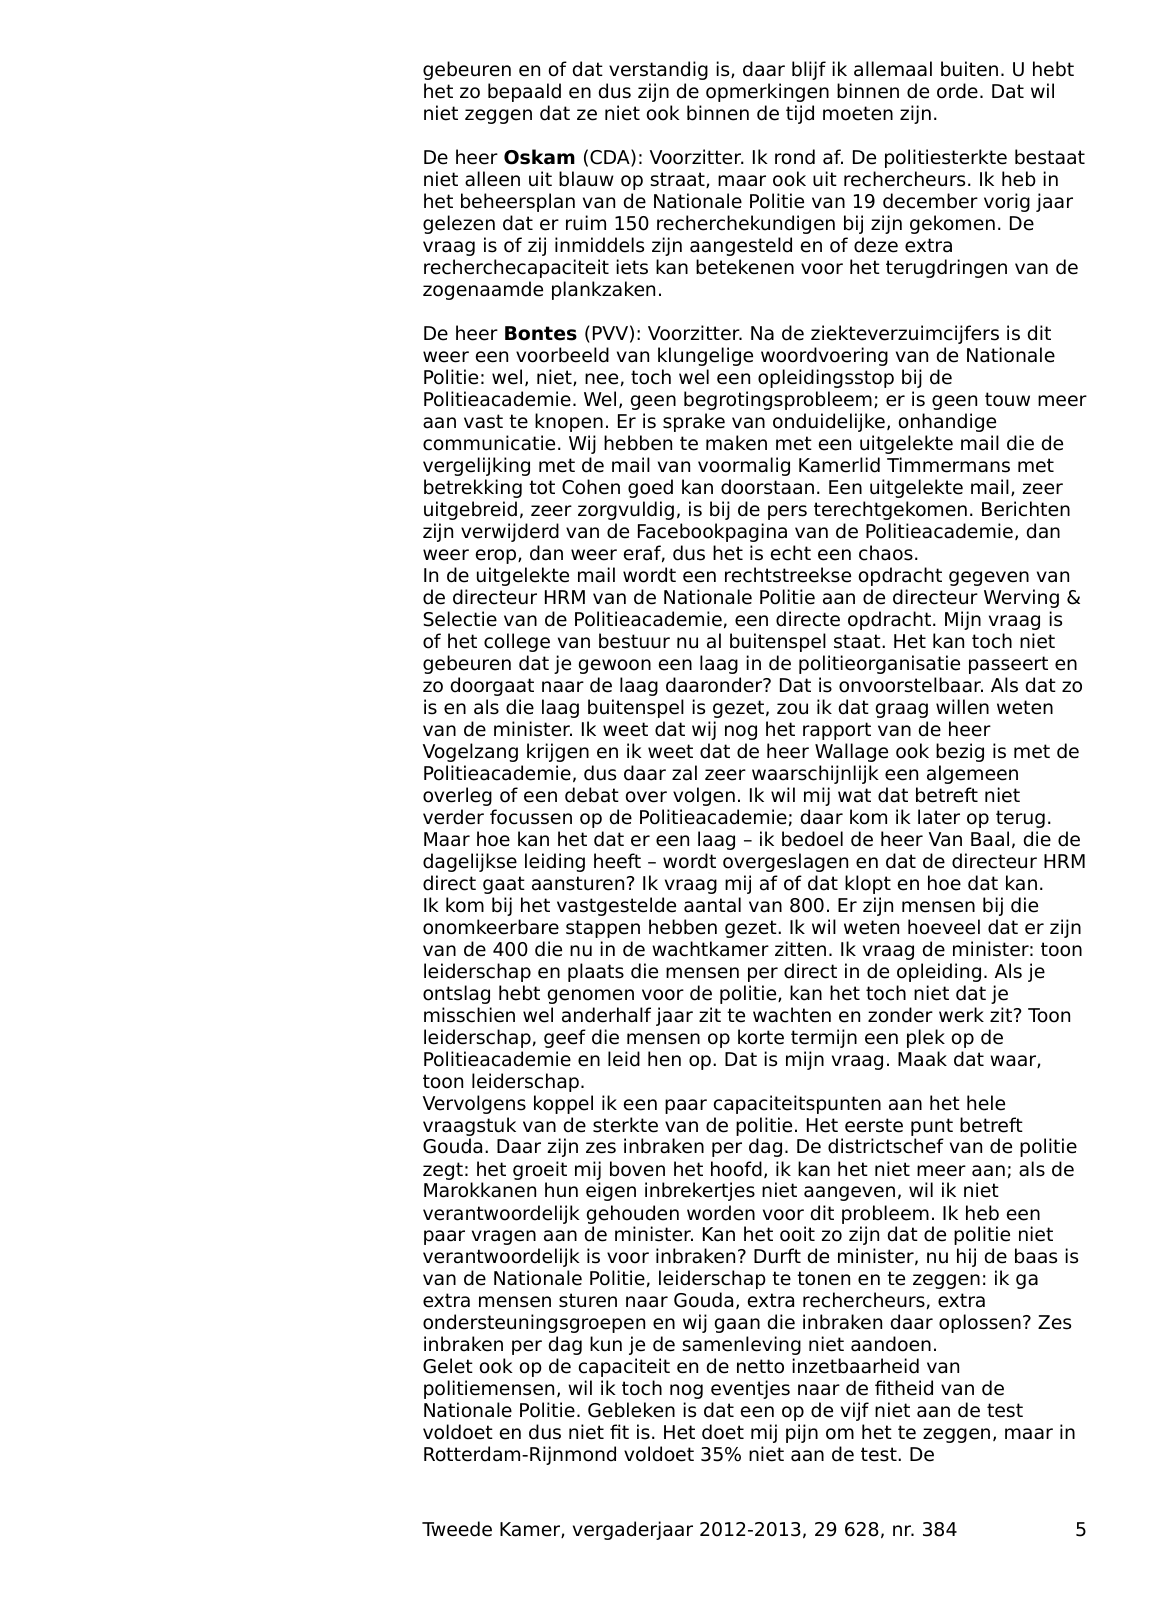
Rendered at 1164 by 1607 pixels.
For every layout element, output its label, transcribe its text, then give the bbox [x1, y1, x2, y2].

text De heer Bontes (PVV): Voorzitter. Na de ziekteverzuimcijfers is dit weer een voorbeeld van klungelige woordvoering van de Nationale Politie: wel, niet, nee, toch wel een opleidingsstop bij de Politieacademie. Wel, geen begrotingsprobleem; er is geen touw meer aan vast te knopen. Er is sprake van onduidelijke, onhandige communicatie. Wij hebben te maken met een uitgelekte mail die de vergelijking met de mail van voormalig Kamerlid Timmermans met betrekking tot Cohen goed kan doorstaan. Een uitgelekte mail, zeer uitgebreid, zeer zorgvuldig, is bij de pers terechtgekomen. Berichten zijn verwijderd van de Facebookpagina van de Politieacademie, dan weer erop, dan weer eraf, dus het is echt een chaos. [422, 323, 1087, 565]
text Gelet ook op de capaciteit en de netto inzetbaarheid van politiemensen, wil ik toch nog eventjes naar de fitheid van de Nationale Politie. Gebleken is dat een op de vijf niet aan de test voldoet en dus niet fit is. Het doet mij pijn om het te zeggen, maar in Rotterdam-Rijnmond voldoet 35% niet aan de test. De [422, 1356, 1087, 1466]
text Vervolgens koppel ik een paar capaciteitspunten aan het hele vraagstuk van de sterkte van de politie. Het eerste punt betreft Gouda. Daar zijn zes inbraken per dag. De districtschef van de politie zegt: het groeit mij boven het hoofd, ik kan het niet meer aan; als de Marokkanen hun eigen inbrekertjes niet aangeven, wil ik niet verantwoordelijk gehouden worden voor dit probleem. Ik heb een paar vragen aan de minister. Kan het ooit zo zijn dat de politie niet verantwoordelijk is voor inbraken? Durft de minister, nu hij de baas is van de Nationale Politie, leiderschap te tonen en te zeggen: ik ga extra mensen sturen naar Gouda, extra rechercheurs, extra ondersteuningsgroepen en wij gaan die inbraken daar oplossen? Zes inbraken per dag kun je de samenleving niet aandoen. [422, 1092, 1087, 1356]
text gebeuren en of dat verstandig is, daar blijf ik allemaal buiten. U hebt het zo bepaald en dus zijn de opmerkingen binnen de orde. Dat wil niet zeggen dat ze niet ook binnen de tijd moeten zijn. [422, 59, 1087, 125]
text De heer Oskam (CDA): Voorzitter. Ik rond af. De politiesterkte bestaat niet alleen uit blauw op straat, maar ook uit rechercheurs. Ik heb in het beheersplan van de Nationale Politie van 19 december vorig jaar gelezen dat er ruim 150 recherchekundigen bij zijn gekomen. De vraag is of zij inmiddels zijn aangesteld en of deze extra recherchecapaciteit iets kan betekenen voor het terugdringen van de zogenaamde plankzaken. [422, 147, 1087, 301]
text Ik kom bij het vastgestelde aantal van 800. Er zijn mensen bij die onomkeerbare stappen hebben gezet. Ik wil weten hoeveel dat er zijn van de 400 die nu in de wachtkamer zitten. Ik vraag de minister: toon leiderschap en plaats die mensen per direct in de opleiding. Als je ontslag hebt genomen voor de politie, kan het toch niet dat je misschien wel anderhalf jaar zit te wachten en zonder werk zit? Toon leiderschap, geef die mensen op korte termijn een plek op de Politieacademie en leid hen op. Dat is mijn vraag. Maak dat waar, toon leiderschap. [422, 895, 1087, 1092]
text In de uitgelekte mail wordt een rechtstreekse opdracht gegeven van de directeur HRM van de Nationale Politie aan de directeur Werving & Selectie van de Politieacademie, een directe opdracht. Mijn vraag is of het college van bestuur nu al buitenspel staat. Het kan toch niet gebeuren dat je gewoon een laag in de politieorganisatie passeert en zo doorgaat naar de laag daaronder? Dat is onvoorstelbaar. Als dat zo is en als die laag buitenspel is gezet, zou ik dat graag willen weten van de minister. Ik weet dat wij nog het rapport van de heer Vogelzang krijgen en ik weet dat de heer Wallage ook bezig is met de Politieacademie, dus daar zal zeer waarschijnlijk een algemeen overleg of een debat over volgen. Ik wil mij wat dat betreft niet verder focussen op de Politieacademie; daar kom ik later op terug. Maar hoe kan het dat er een laag – ik bedoel de heer Van Baal, die de dagelijkse leiding heeft – wordt overgeslagen en dat de directeur HRM direct gaat aansturen? Ik vraag mij af of dat klopt en hoe dat kan. [422, 565, 1087, 895]
